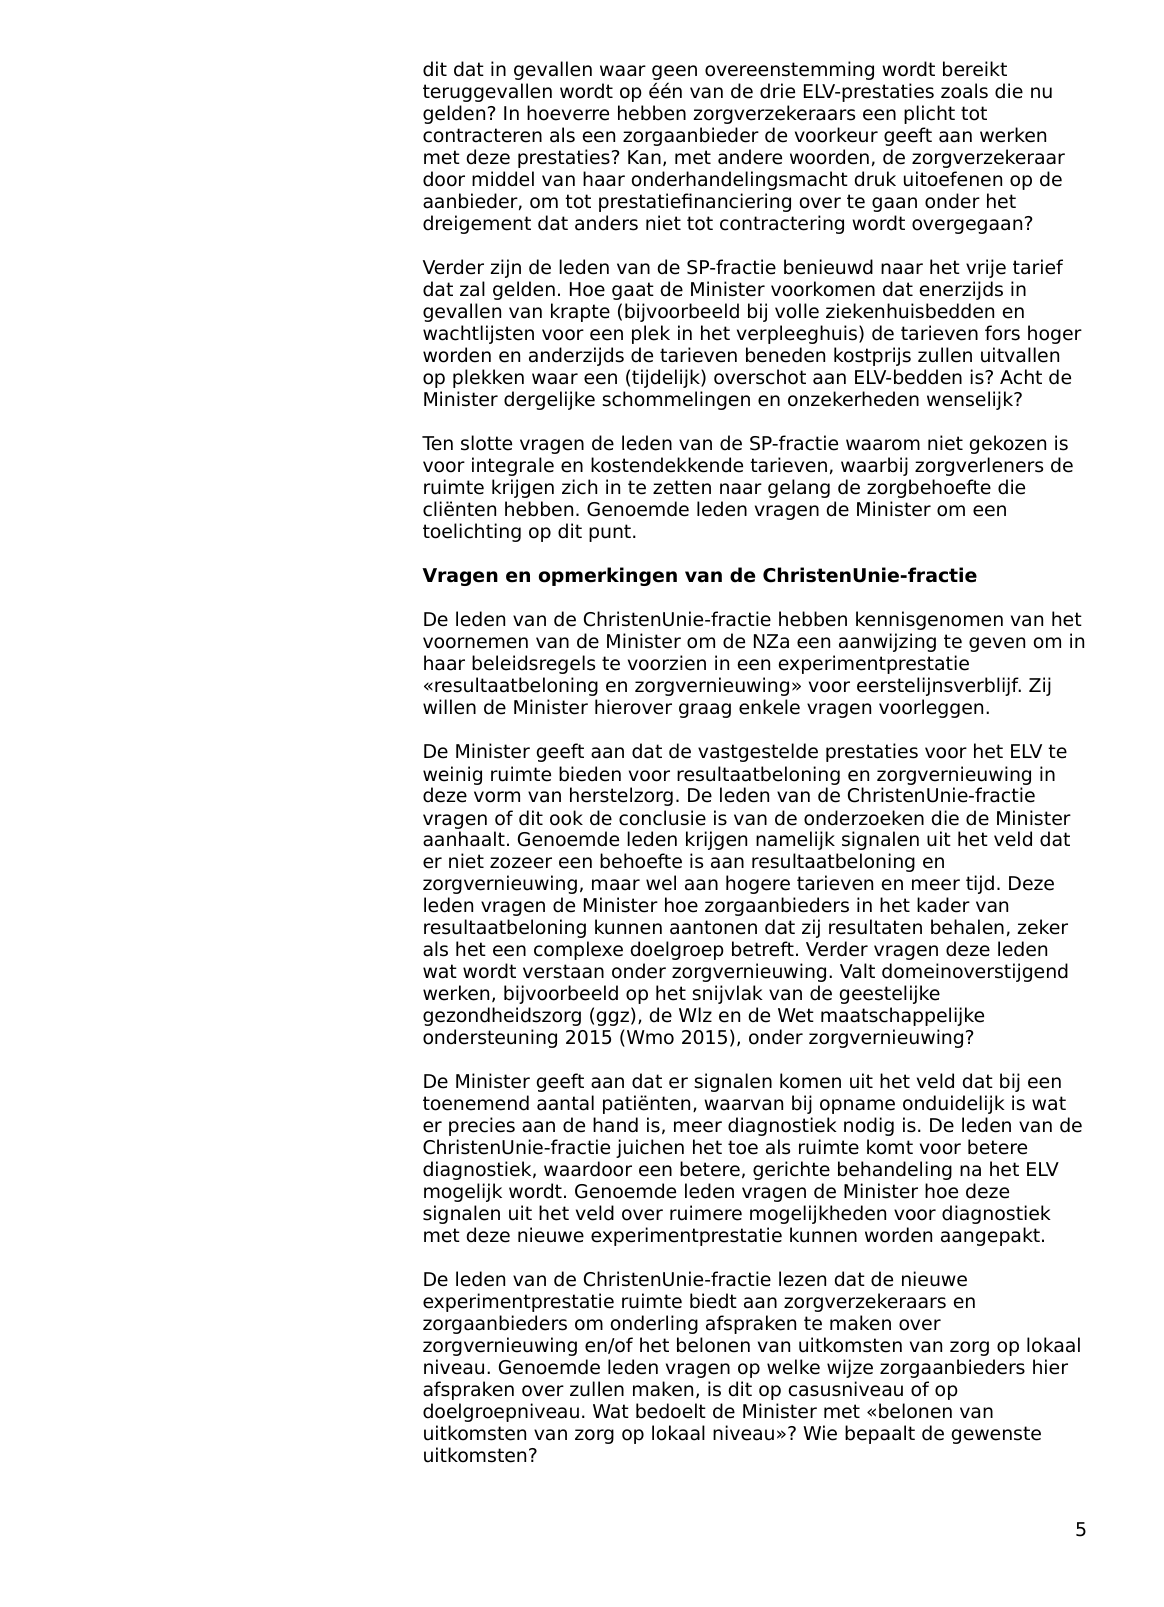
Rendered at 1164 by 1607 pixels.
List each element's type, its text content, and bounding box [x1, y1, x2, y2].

text De leden van de ChristenUnie-fractie hebben kennisgenomen van het voornemen van de Minister om de NZa een aanwijzing te geven om in haar beleidsregels te voorzien in een experimentprestatie «resultaatbeloning en zorgvernieuwing» voor eerstelijnsverblijf. Zij willen de Minister hierover graag enkele vragen voorleggen. [422, 609, 1087, 719]
text Ten slotte vragen de leden van de SP-fractie waarom niet gekozen is voor integrale en kostendekkende tarieven, waarbij zorgverleners de ruimte krijgen zich in te zetten naar gelang de zorgbehoefte die cliënten hebben. Genoemde leden vragen de Minister om een toelichting op dit punt. [422, 433, 1087, 543]
text De Minister geeft aan dat er signalen komen uit het veld dat bij een toenemend aantal patiënten, waarvan bij opname onduidelijk is wat er precies aan de hand is, meer diagnostiek nodig is. De leden van de ChristenUnie-fractie juichen het toe als ruimte komt voor betere diagnostiek, waardoor een betere, gerichte behandeling na het ELV mogelijk wordt. Genoemde leden vragen de Minister hoe deze signalen uit het veld over ruimere mogelijkheden voor diagnostiek met deze nieuwe experimentprestatie kunnen worden aangepakt. [422, 1071, 1087, 1247]
text De leden van de ChristenUnie-fractie lezen dat de nieuwe experimentprestatie ruimte biedt aan zorgverzekeraars en zorgaanbieders om onderling afspraken te maken over zorgvernieuwing en/of het belonen van uitkomsten van zorg op lokaal niveau. Genoemde leden vragen op welke wijze zorgaanbieders hier afspraken over zullen maken, is dit op casusniveau of op doelgroepniveau. Wat bedoelt de Minister met «belonen van uitkomsten van zorg op lokaal niveau»? Wie bepaalt de gewenste uitkomsten? [422, 1269, 1087, 1467]
text Verder zijn de leden van de SP-fractie benieuwd naar het vrije tarief dat zal gelden. Hoe gaat de Minister voorkomen dat enerzijds in gevallen van krapte (bijvoorbeeld bij volle ziekenhuisbedden en wachtlijsten voor een plek in het verpleeghuis) de tarieven fors hoger worden en anderzijds de tarieven beneden kostprijs zullen uitvallen op plekken waar een (tijdelijk) overschot aan ELV-bedden is? Acht de Minister dergelijke schommelingen en onzekerheden wenselijk? [422, 257, 1087, 411]
subtitle Vragen en opmerkingen van de ChristenUnie-fractie [422, 565, 1087, 587]
text dit dat in gevallen waar geen overeenstemming wordt bereikt teruggevallen wordt op één van de drie ELV-prestaties zoals die nu gelden? In hoeverre hebben zorgverzekeraars een plicht tot contracteren als een zorgaanbieder de voorkeur geeft aan werken met deze prestaties? Kan, met andere woorden, de zorgverzekeraar door middel van haar onderhandelingsmacht druk uitoefenen op de aanbieder, om tot prestatiefinanciering over te gaan onder het dreigement dat anders niet tot contractering wordt overgegaan? [422, 59, 1087, 235]
text De Minister geeft aan dat de vastgestelde prestaties voor het ELV te weinig ruimte bieden voor resultaatbeloning en zorgvernieuwing in deze vorm van herstelzorg. De leden van de ChristenUnie-fractie vragen of dit ook de conclusie is van de onderzoeken die de Minister aanhaalt. Genoemde leden krijgen namelijk signalen uit het veld dat er niet zozeer een behoefte is aan resultaatbeloning en zorgvernieuwing, maar wel aan hogere tarieven en meer tijd. Deze leden vragen de Minister hoe zorgaanbieders in het kader van resultaatbeloning kunnen aantonen dat zij resultaten behalen, zeker als het een complexe doelgroep betreft. Verder vragen deze leden wat wordt verstaan onder zorgvernieuwing. Valt domeinoverstijgend werken, bijvoorbeeld op het snijvlak van de geestelijke gezondheidszorg (ggz), de Wlz en de Wet maatschappelijke ondersteuning 2015 (Wmo 2015), onder zorgvernieuwing? [422, 741, 1087, 1049]
